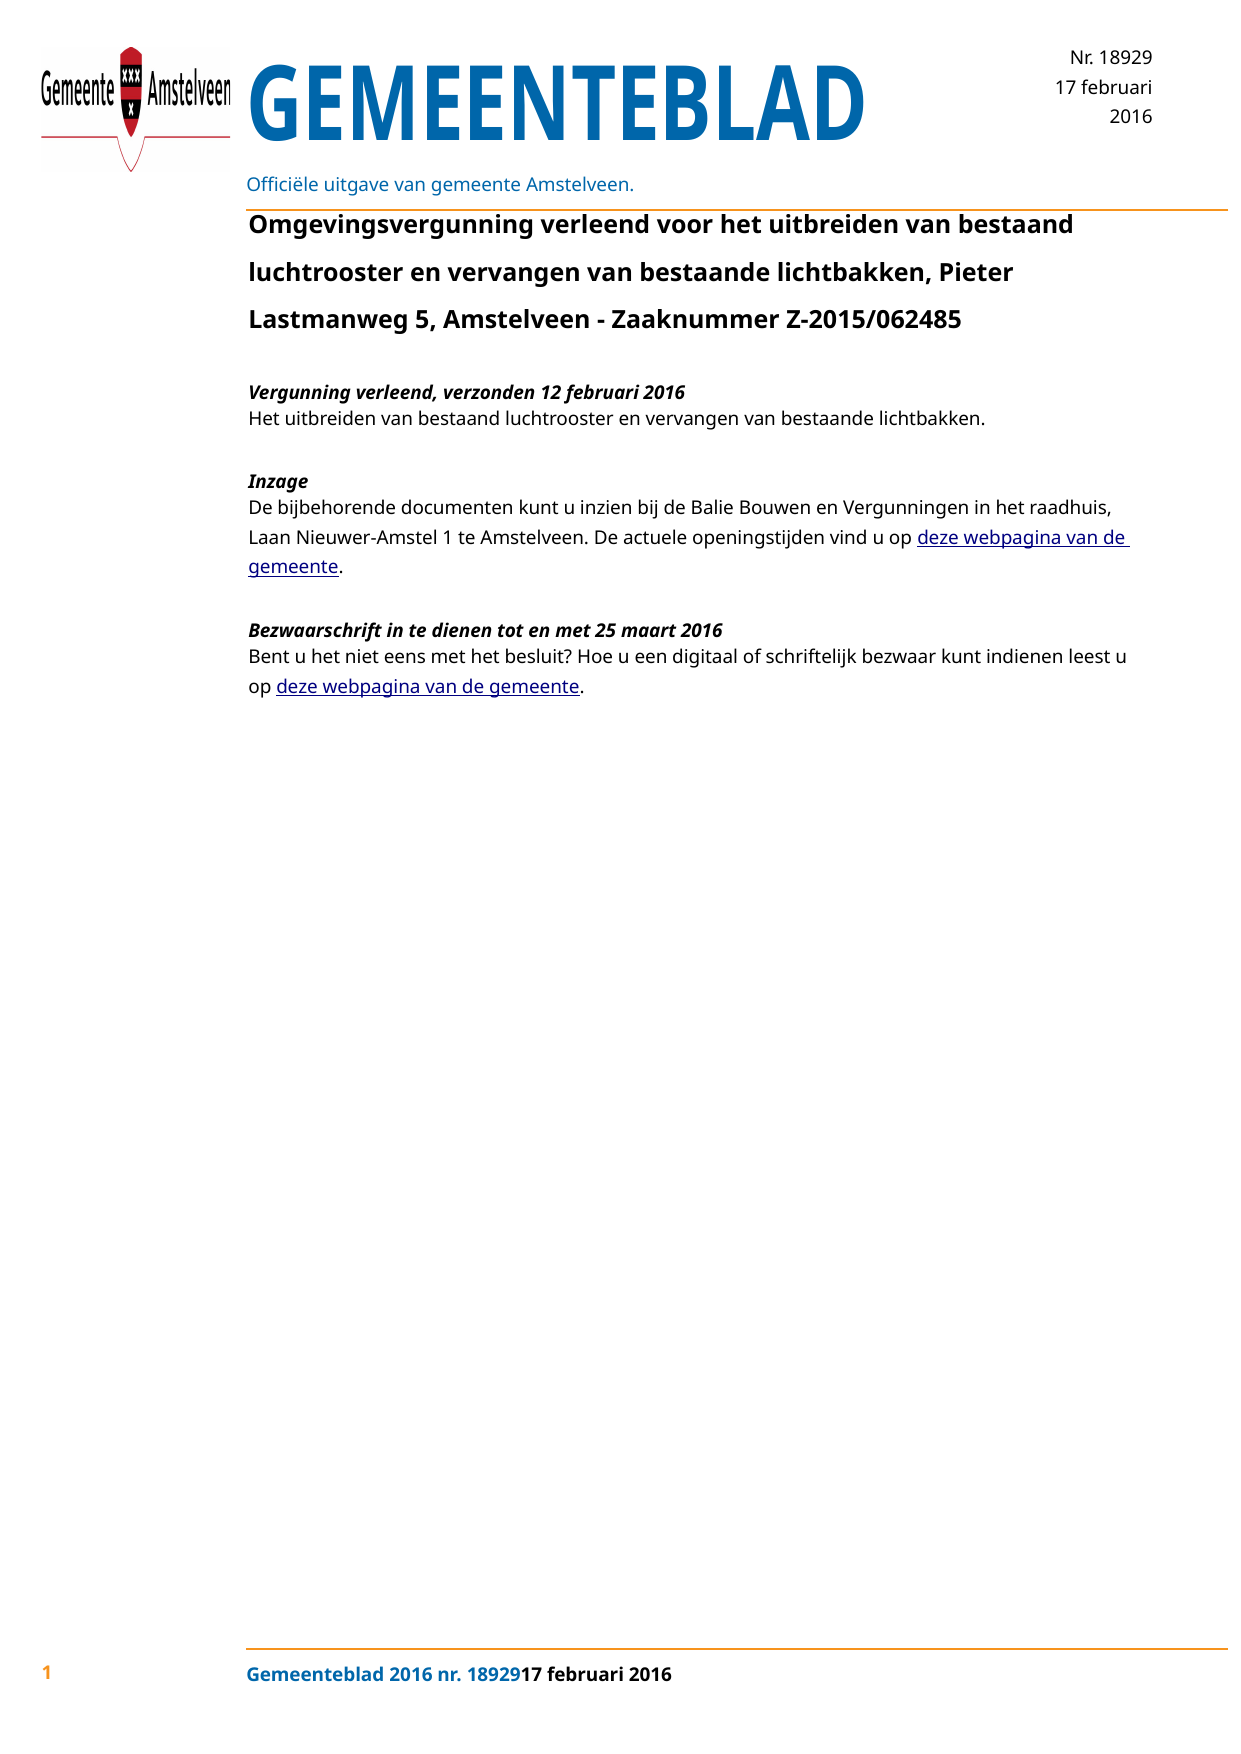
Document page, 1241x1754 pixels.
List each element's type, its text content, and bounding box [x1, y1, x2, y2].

text Vergunning verleend, verzonden 12 februari 2016 [248, 379, 1152, 405]
text Bent u het niet eens met het besluit? Hoe u een digitaal of schriftelijk bezwaar kunt indienen leest u op deze webpagina van de gemeente. [248, 643, 1152, 699]
text Het uitbreiden van bestaand luchtrooster en vervangen van bestaande lichtbakken. [248, 405, 1152, 431]
picture [41, 47, 231, 172]
text Inzage [248, 469, 1152, 494]
text Bezwaarschrift in te dienen tot en met 25 maart 2016 [248, 618, 1152, 643]
text De bijbehorende documenten kunt u inzien bij de Balie Bouwen en Vergunningen in het raadhuis, Laan Nieuwer-Amstel 1 te Amstelveen. De actuele openingstijden vind u op deze webpagina van de gemeente. [248, 494, 1152, 579]
text Omgevingsvergunning verleend voor het uitbreiden van bestaand luchtrooster en vervangen van bestaande lichtbakken, Pieter Lastmanweg 5, Amstelveen - Zaaknummer Z-2015/062485 [248, 211, 1152, 336]
